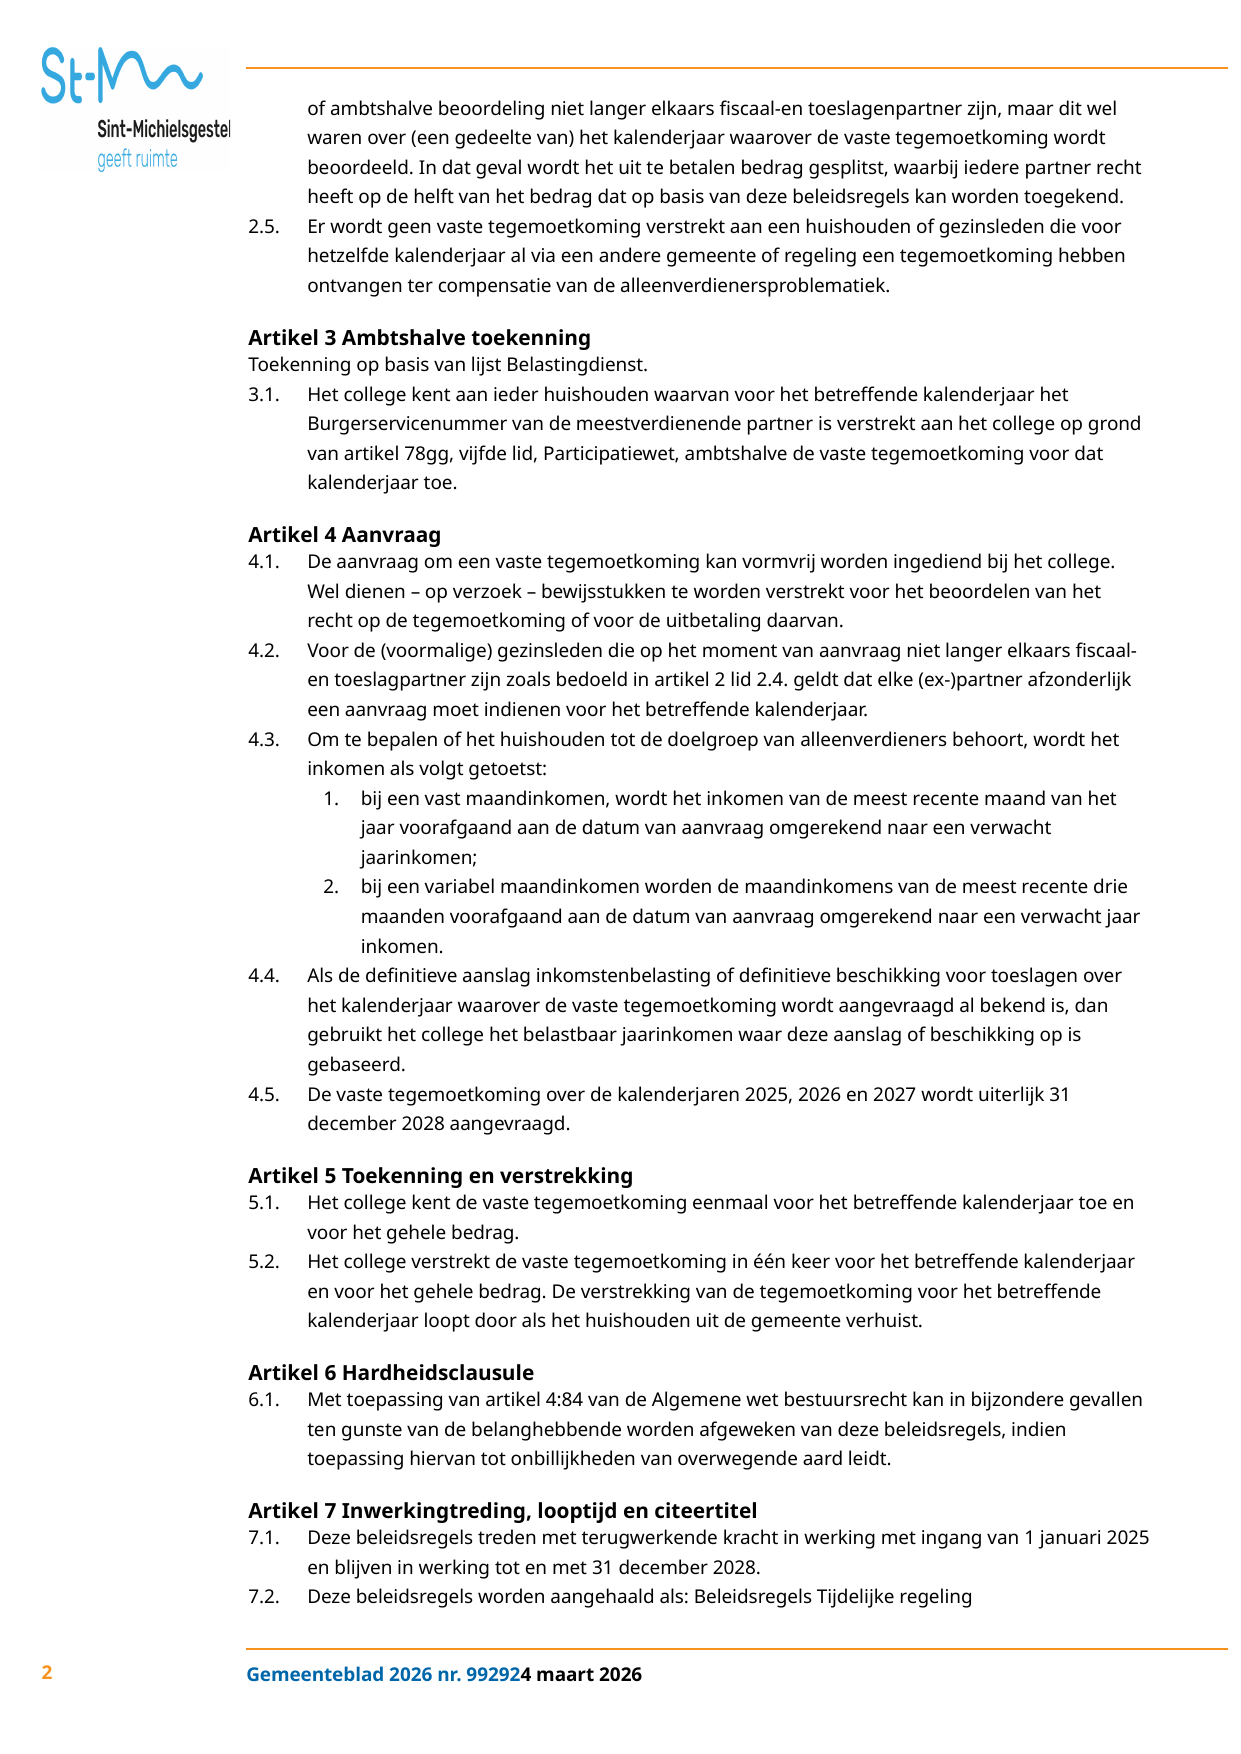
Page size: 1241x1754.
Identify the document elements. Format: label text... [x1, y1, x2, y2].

list bij een vast maandinkomen, wordt het inkomen van de meest recente maand van het jaar voorafgaand aan de datum van aanvraag omgerekend naar een verwacht jaarinkomen; [323, 785, 1152, 870]
text Artikel 3 Ambtshalve toekenning [248, 323, 1152, 351]
list Om te bepalen of het huishouden tot de doelgroep van alleenverdieners behoort, wordt het inkomen als volgt getoetst: [248, 726, 1152, 781]
list Voor de (voormalige) gezinsleden die op het moment van aanvraag niet langer elkaars fiscaal- en toeslagpartner zijn zoals bedoeld in artikel 2 lid 2.4. geldt dat elke (ex-)partner afzonderlijk een aanvraag moet indienen voor het betreffende kalenderjaar. [248, 637, 1152, 722]
list Als de definitieve aanslag inkomstenbelasting of definitieve beschikking voor toeslagen over het kalenderjaar waarover de vaste tegemoetkoming wordt aangevraagd al bekend is, dan gebruikt het college het belastbaar jaarinkomen waar deze aanslag of beschikking op is gebaseerd. [248, 962, 1152, 1077]
list bij een variabel maandinkomen worden de maandinkomens van de meest recente drie maanden voorafgaand aan de datum van aanvraag omgerekend naar een verwacht jaar inkomen. [323, 874, 1152, 959]
list Het college kent de vaste tegemoetkoming eenmaal voor het betreffende kalenderjaar toe en voor het gehele bedrag. [248, 1189, 1152, 1244]
text Artikel 4 Aanvraag [248, 520, 1152, 548]
list Deze beleidsregels worden aangehaald als: Beleidsregels Tijdelijke regeling [248, 1584, 1152, 1609]
list Het college verstrekt de vaste tegemoetkoming in één keer voor het betreffende kalenderjaar en voor het gehele bedrag. De verstrekking van de tegemoetkoming voor het betreffende kalenderjaar loopt door als het huishouden uit de gemeente verhuist. [248, 1248, 1152, 1333]
picture [41, 47, 231, 172]
list Deze beleidsregels treden met terugwerkende kracht in werking met ingang van 1 januari 2025 en blijven in werking tot en met 31 december 2028. [248, 1524, 1152, 1580]
text Artikel 6 Hardheidsclausule [248, 1358, 1152, 1386]
list De aanvraag om een vaste tegemoetkoming kan vormvrij worden ingediend bij het college. Wel dienen – op verzoek – bewijsstukken te worden verstrekt voor het beoordelen van het recht op de tegemoetkoming of voor de uitbetaling daarvan. [248, 548, 1152, 633]
list De vaste tegemoetkoming over de kalenderjaren 2025, 2026 en 2027 wordt uiterlijk 31 december 2028 aangevraagd. [248, 1081, 1152, 1136]
list Er wordt geen vaste tegemoetkoming verstrekt aan een huishouden of gezinsleden die voor hetzelfde kalenderjaar al via een andere gemeente of regeling een tegemoetkoming hebben ontvangen ter compensatie van de alleenverdienersproblematiek. [248, 213, 1152, 298]
list Het college kent aan ieder huishouden waarvan voor het betreffende kalenderjaar het Burgerservicenummer van de meestverdienende partner is verstrekt aan het college op grond van artikel 78gg, vijfde lid, Participatiewet, ambtshalve de vaste tegemoetkoming voor dat kalenderjaar toe. [248, 381, 1152, 495]
text Toekenning op basis van lijst Belastingdienst. [248, 351, 1152, 377]
text Artikel 5 Toekenning en verstrekking [248, 1161, 1152, 1189]
list Met toepassing van artikel 4:84 van de Algemene wet bestuursrecht kan in bijzondere gevallen ten gunste van de belanghebbende worden afgeweken van deze beleidsregels, indien toepassing hiervan tot onbillijkheden van overwegende aard leidt. [248, 1386, 1152, 1471]
text Artikel 7 Inwerkingtreding, looptijd en citeertitel [248, 1496, 1152, 1524]
list of ambtshalve beoordeling niet langer elkaars fiscaal-en toeslagenpartner zijn, maar dit wel waren over (een gedeelte van) het kalenderjaar waarover de vaste tegemoetkoming wordt beoordeeld. In dat geval wordt het uit te betalen bedrag gesplitst, waarbij iedere partner recht heeft op de helft van het bedrag dat op basis van deze beleidsregels kan worden toegekend. [248, 95, 1152, 209]
